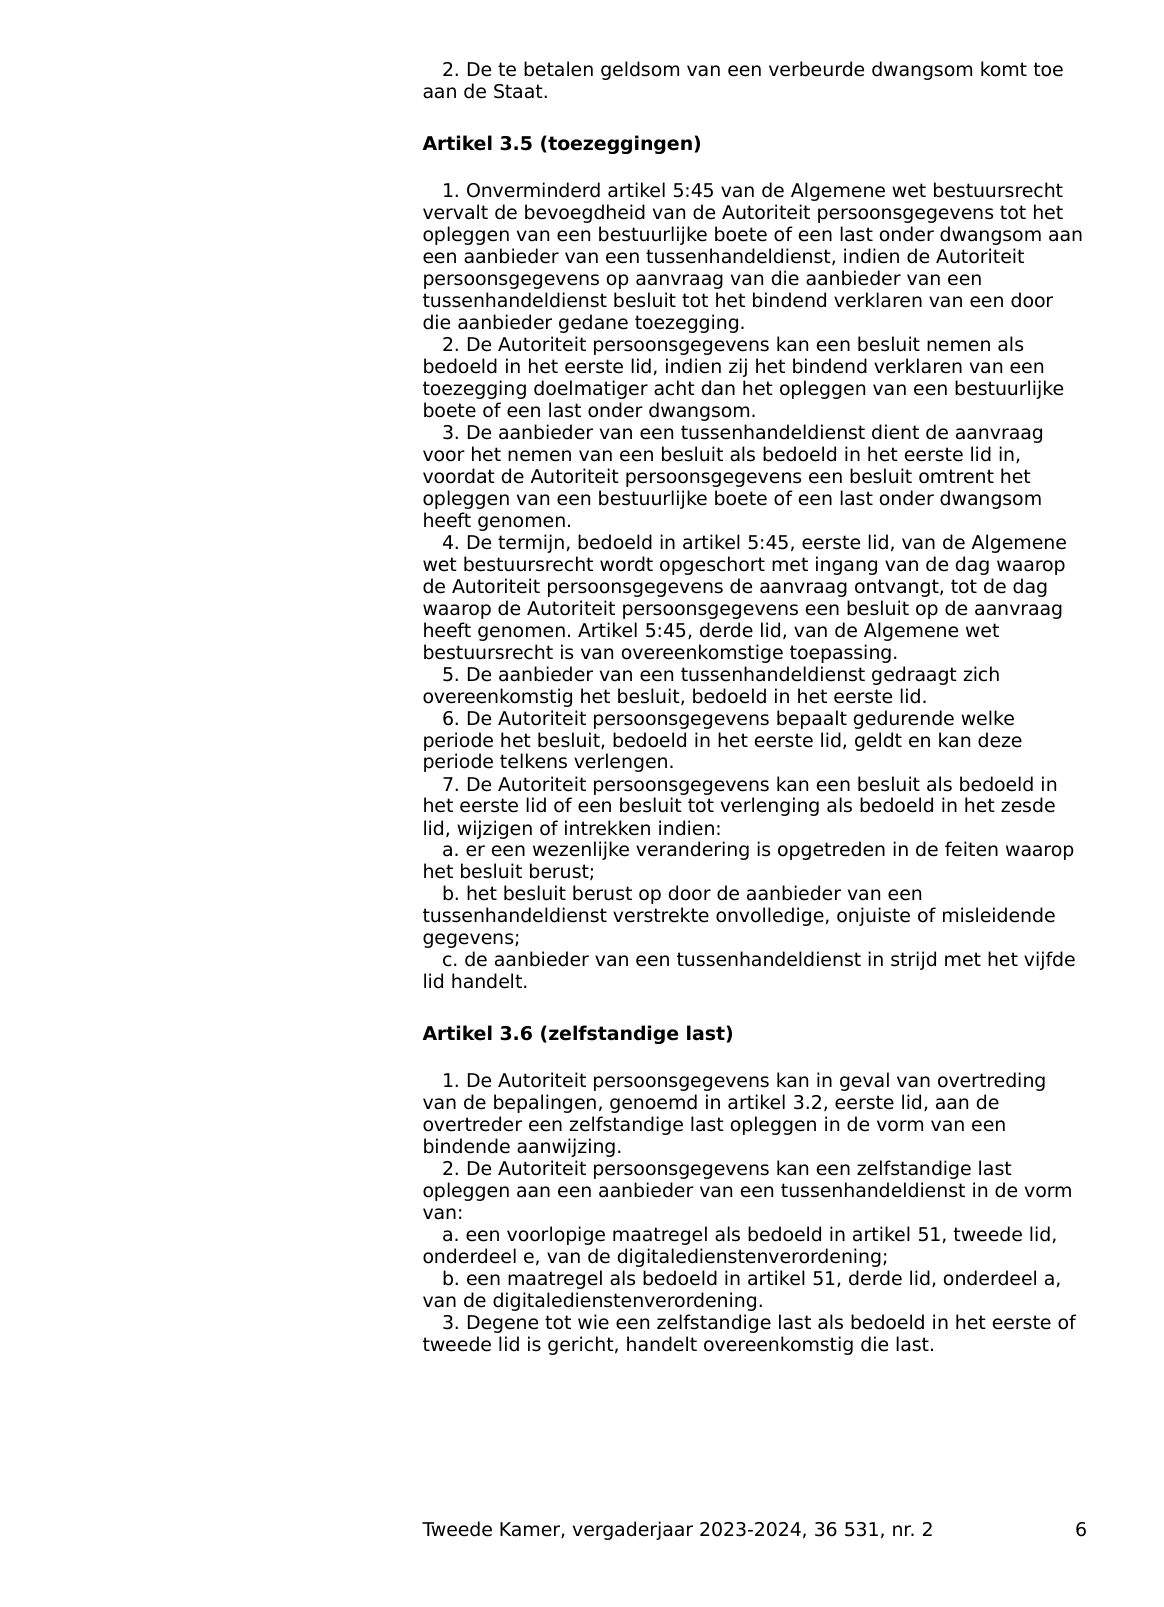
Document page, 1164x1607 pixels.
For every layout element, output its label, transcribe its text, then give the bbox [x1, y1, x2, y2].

text 7. De Autoriteit persoonsgegevens kan een besluit als bedoeld in het eerste lid of een besluit tot verlenging als bedoeld in het zesde lid, wijzigen of intrekken indien: [422, 773, 1087, 839]
text 2. De te betalen geldsom van een verbeurde dwangsom komt toe aan de Staat. [422, 59, 1087, 103]
text 2. De Autoriteit persoonsgegevens kan een zelfstandige last opleggen aan een aanbieder van een tussenhandeldienst in de vorm van: [422, 1158, 1087, 1224]
text 3. De aanbieder van een tussenhandeldienst dient de aanvraag voor het nemen van een besluit als bedoeld in het eerste lid in, voordat de Autoriteit persoonsgegevens een besluit omtrent het opleggen van een bestuurlijke boete of een last onder dwangsom heeft genomen. [422, 422, 1087, 532]
subtitle Artikel 3.6 (zelfstandige last) [422, 1023, 1087, 1045]
text 3. Degene tot wie een zelfstandige last als bedoeld in het eerste of tweede lid is gericht, handelt overeenkomstig die last. [422, 1312, 1087, 1356]
text c. de aanbieder van een tussenhandeldienst in strijd met het vijfde lid handelt. [422, 949, 1087, 993]
text a. er een wezenlijke verandering is opgetreden in de feiten waarop het besluit berust; [422, 839, 1087, 883]
text 5. De aanbieder van een tussenhandeldienst gedraagt zich overeenkomstig het besluit, bedoeld in het eerste lid. [422, 663, 1087, 707]
text b. het besluit berust op door de aanbieder van een tussenhandeldienst verstrekte onvolledige, onjuiste of misleidende gegevens; [422, 883, 1087, 949]
text 4. De termijn, bedoeld in artikel 5:45, eerste lid, van de Algemene wet bestuursrecht wordt opgeschort met ingang van de dag waarop de Autoriteit persoonsgegevens de aanvraag ontvangt, tot de dag waarop de Autoriteit persoonsgegevens een besluit op de aanvraag heeft genomen. Artikel 5:45, derde lid, van de Algemene wet bestuursrecht is van overeenkomstige toepassing. [422, 532, 1087, 663]
text b. een maatregel als bedoeld in artikel 51, derde lid, onderdeel a, van de digitaledienstenverordening. [422, 1268, 1087, 1312]
text 1. De Autoriteit persoonsgegevens kan in geval van overtreding van de bepalingen, genoemd in artikel 3.2, eerste lid, aan de overtreder een zelfstandige last opleggen in de vorm van een bindende aanwijzing. [422, 1070, 1087, 1158]
text 6. De Autoriteit persoonsgegevens bepaalt gedurende welke periode het besluit, bedoeld in het eerste lid, geldt en kan deze periode telkens verlengen. [422, 707, 1087, 773]
subtitle Artikel 3.5 (toezeggingen) [422, 133, 1087, 155]
text a. een voorlopige maatregel als bedoeld in artikel 51, tweede lid, onderdeel e, van de digitaledienstenverordening; [422, 1224, 1087, 1268]
text 2. De Autoriteit persoonsgegevens kan een besluit nemen als bedoeld in het eerste lid, indien zij het bindend verklaren van een toezegging doelmatiger acht dan het opleggen van een bestuurlijke boete of een last onder dwangsom. [422, 334, 1087, 422]
text 1. Onverminderd artikel 5:45 van de Algemene wet bestuursrecht vervalt de bevoegdheid van de Autoriteit persoonsgegevens tot het opleggen van een bestuurlijke boete of een last onder dwangsom aan een aanbieder van een tussenhandeldienst, indien de Autoriteit persoonsgegevens op aanvraag van die aanbieder van een tussenhandeldienst besluit tot het bindend verklaren van een door die aanbieder gedane toezegging. [422, 180, 1087, 334]
